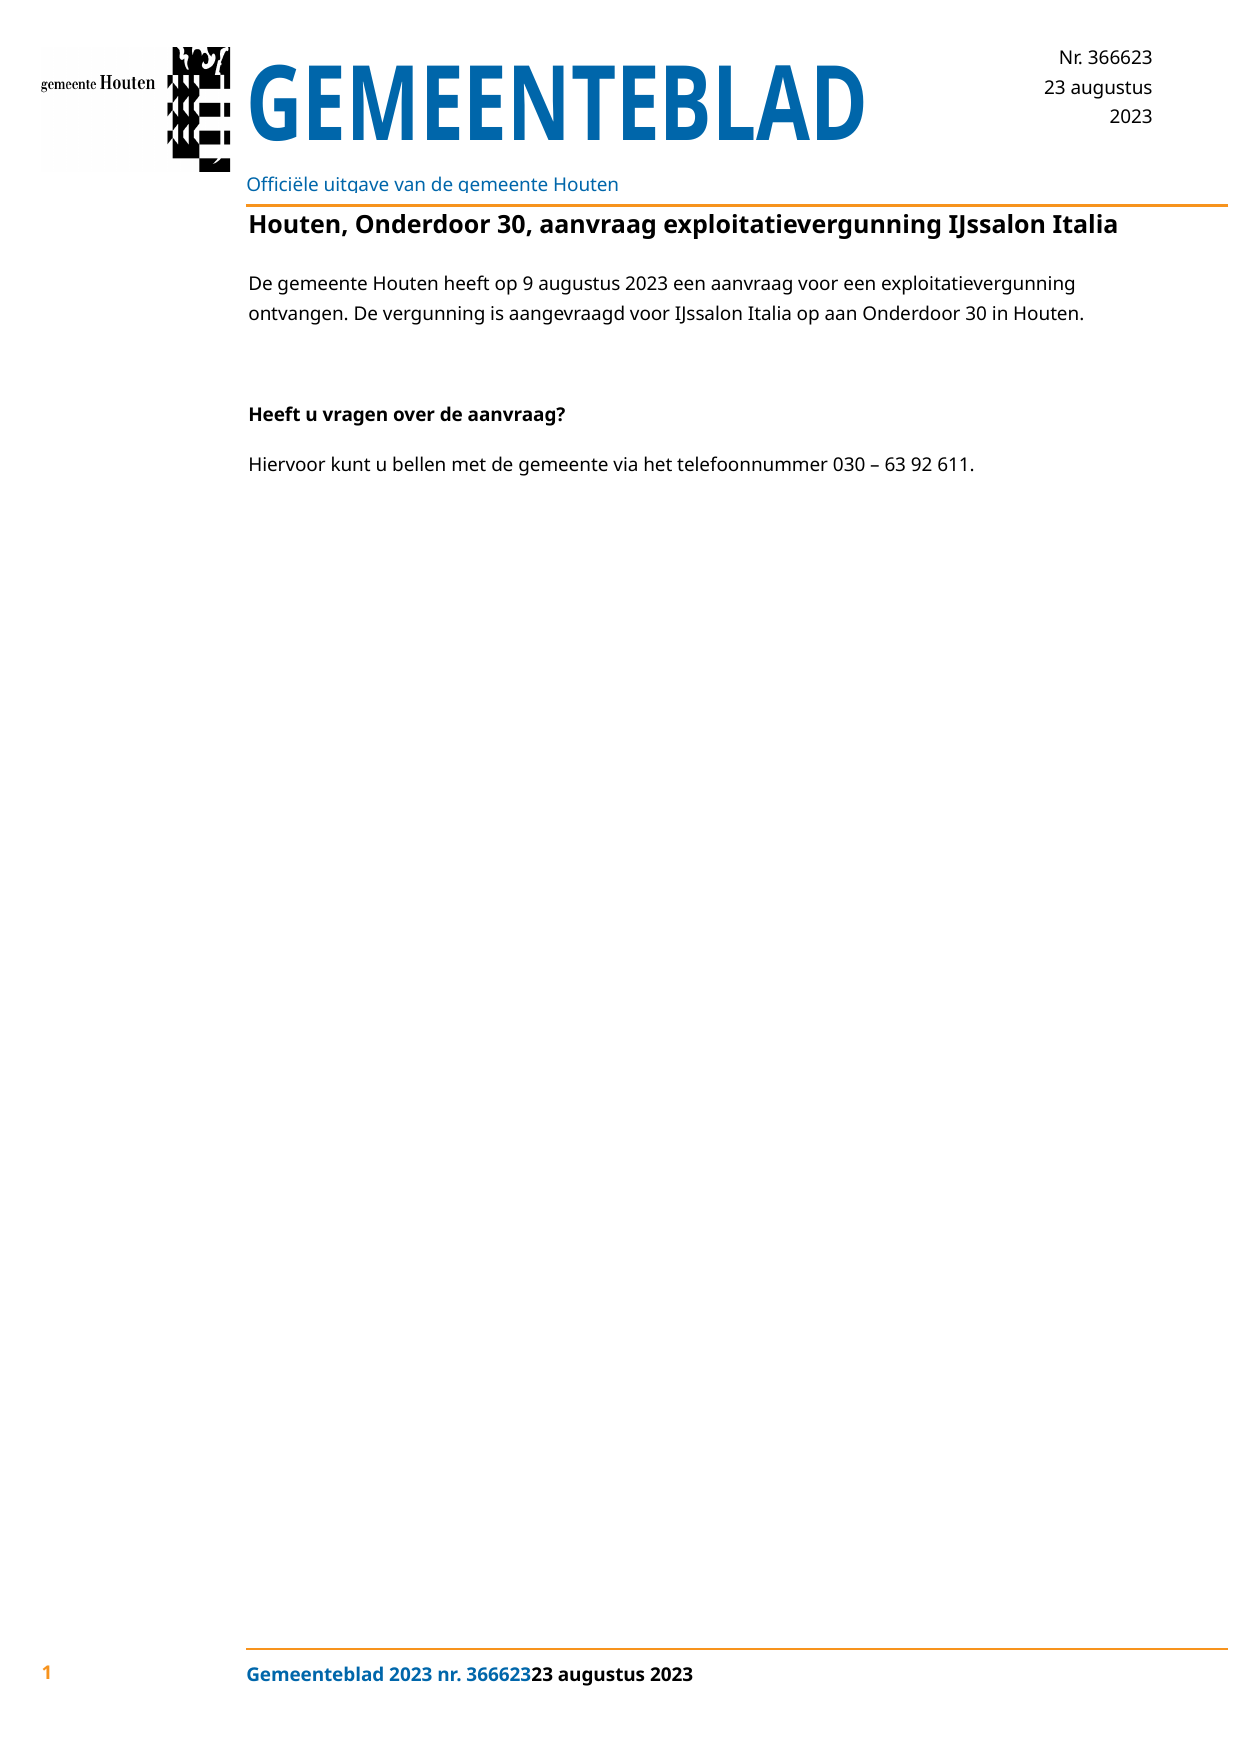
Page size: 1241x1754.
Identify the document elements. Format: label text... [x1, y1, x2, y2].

picture [41, 47, 231, 172]
text Heeft u vragen over de aanvraag? [248, 401, 1152, 426]
text Hiervoor kunt u bellen met de gemeente via het telefoonnummer 030 – 63 92 611. [248, 451, 1152, 477]
text De gemeente Houten heeft op 9 augustus 2023 een aanvraag voor een exploitatievergunning ontvangen. De vergunning is aangevraagd voor IJssalon Italia op aan Onderdoor 30 in Houten. [248, 270, 1152, 326]
text Houten, Onderdoor 30, aanvraag exploitatievergunning IJssalon Italia [248, 207, 1152, 241]
